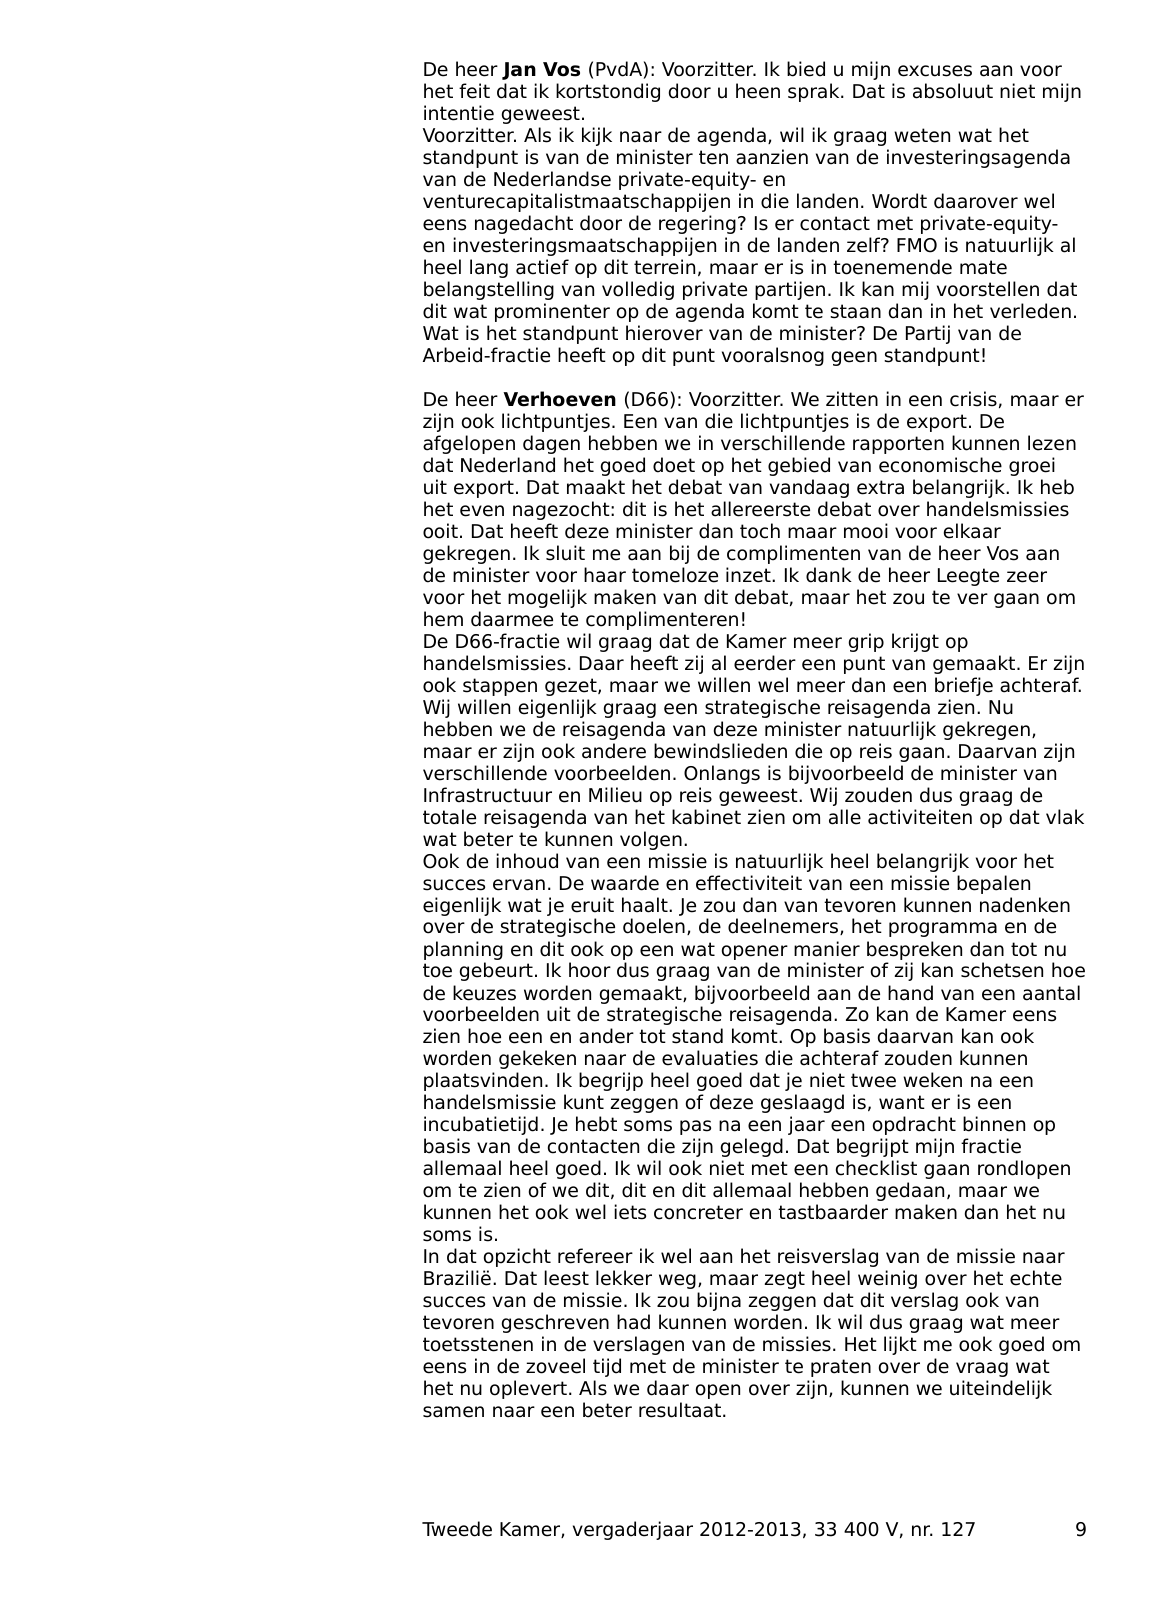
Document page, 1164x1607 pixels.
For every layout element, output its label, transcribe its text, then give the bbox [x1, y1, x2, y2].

text Voorzitter. Als ik kijk naar de agenda, wil ik graag weten wat het standpunt is van de minister ten aanzien van de investeringsagenda van de Nederlandse private-equity- en venturecapitalistmaatschappijen in die landen. Wordt daarover wel eens nagedacht door de regering? Is er contact met private-equity- en investeringsmaatschappijen in de landen zelf? FMO is natuurlijk al heel lang actief op dit terrein, maar er is in toenemende mate belangstelling van volledig private partijen. Ik kan mij voorstellen dat dit wat prominenter op de agenda komt te staan dan in het verleden. Wat is het standpunt hierover van de minister? De Partij van de Arbeid-fractie heeft op dit punt vooralsnog geen standpunt! [422, 125, 1087, 367]
text In dat opzicht refereer ik wel aan het reisverslag van de missie naar Brazilië. Dat leest lekker weg, maar zegt heel weinig over het echte succes van de missie. Ik zou bijna zeggen dat dit verslag ook van tevoren geschreven had kunnen worden. Ik wil dus graag wat meer toetsstenen in de verslagen van de missies. Het lijkt me ook goed om eens in de zoveel tijd met de minister te praten over de vraag wat het nu oplevert. Als we daar open over zijn, kunnen we uiteindelijk samen naar een beter resultaat. [422, 1246, 1087, 1422]
text Ook de inhoud van een missie is natuurlijk heel belangrijk voor het succes ervan. De waarde en effectiviteit van een missie bepalen eigenlijk wat je eruit haalt. Je zou dan van tevoren kunnen nadenken over de strategische doelen, de deelnemers, het programma en de planning en dit ook op een wat opener manier bespreken dan tot nu toe gebeurt. Ik hoor dus graag van de minister of zij kan schetsen hoe de keuzes worden gemaakt, bijvoorbeeld aan de hand van een aantal voorbeelden uit de strategische reisagenda. Zo kan de Kamer eens zien hoe een en ander tot stand komt. Op basis daarvan kan ook worden gekeken naar de evaluaties die achteraf zouden kunnen plaatsvinden. Ik begrijp heel goed dat je niet twee weken na een handelsmissie kunt zeggen of deze geslaagd is, want er is een incubatietijd. Je hebt soms pas na een jaar een opdracht binnen op basis van de contacten die zijn gelegd. Dat begrijpt mijn fractie allemaal heel goed. Ik wil ook niet met een checklist gaan rondlopen om te zien of we dit, dit en dit allemaal hebben gedaan, maar we kunnen het ook wel iets concreter en tastbaarder maken dan het nu soms is. [422, 851, 1087, 1246]
text De heer Verhoeven (D66): Voorzitter. We zitten in een crisis, maar er zijn ook lichtpuntjes. Een van die lichtpuntjes is de export. De afgelopen dagen hebben we in verschillende rapporten kunnen lezen dat Nederland het goed doet op het gebied van economische groei uit export. Dat maakt het debat van vandaag extra belangrijk. Ik heb het even nagezocht: dit is het allereerste debat over handelsmissies ooit. Dat heeft deze minister dan toch maar mooi voor elkaar gekregen. Ik sluit me aan bij de complimenten van de heer Vos aan de minister voor haar tomeloze inzet. Ik dank de heer Leegte zeer voor het mogelijk maken van dit debat, maar het zou te ver gaan om hem daarmee te complimenteren! [422, 389, 1087, 631]
text De heer Jan Vos (PvdA): Voorzitter. Ik bied u mijn excuses aan voor het feit dat ik kortstondig door u heen sprak. Dat is absoluut niet mijn intentie geweest. [422, 59, 1087, 125]
text De D66-fractie wil graag dat de Kamer meer grip krijgt op handelsmissies. Daar heeft zij al eerder een punt van gemaakt. Er zijn ook stappen gezet, maar we willen wel meer dan een briefje achteraf. Wij willen eigenlijk graag een strategische reisagenda zien. Nu hebben we de reisagenda van deze minister natuurlijk gekregen, maar er zijn ook andere bewindslieden die op reis gaan. Daarvan zijn verschillende voorbeelden. Onlangs is bijvoorbeeld de minister van Infrastructuur en Milieu op reis geweest. Wij zouden dus graag de totale reisagenda van het kabinet zien om alle activiteiten op dat vlak wat beter te kunnen volgen. [422, 631, 1087, 851]
